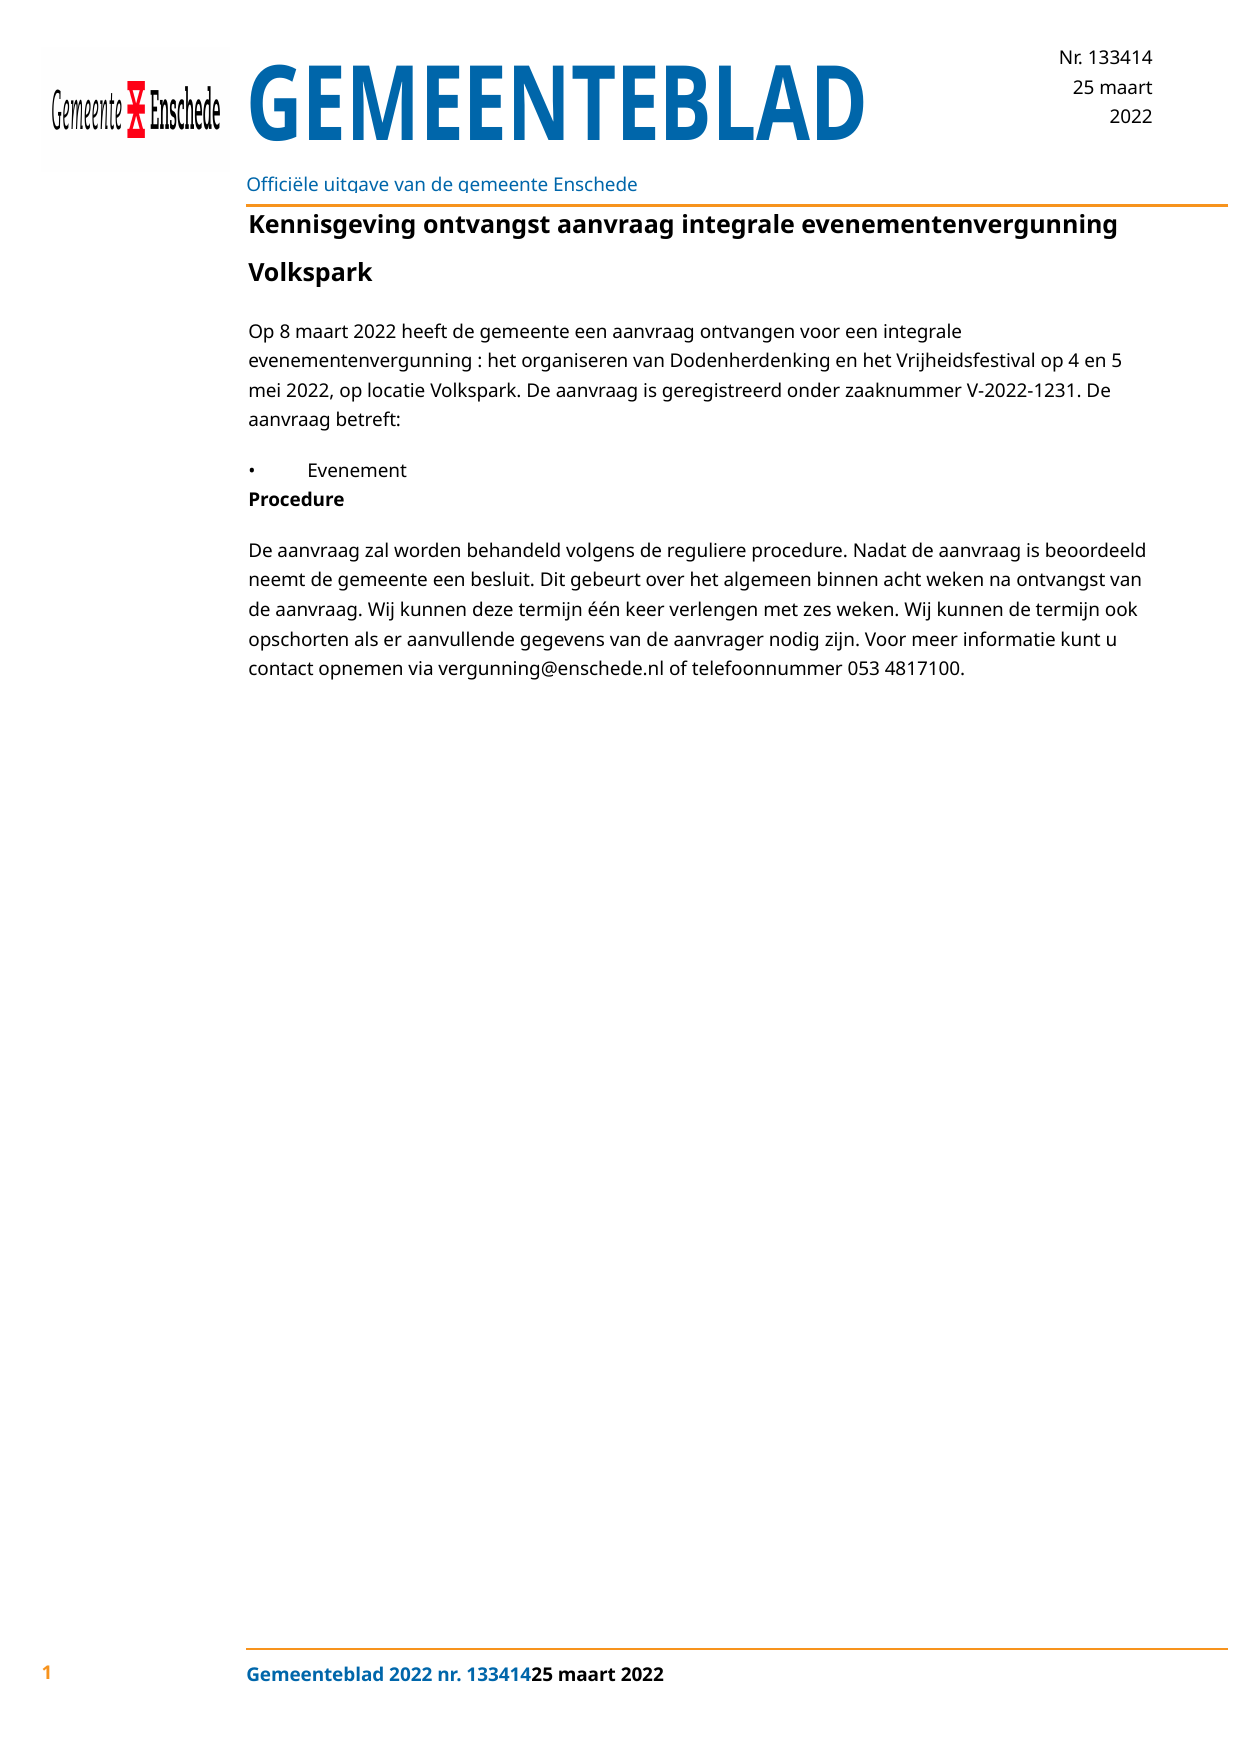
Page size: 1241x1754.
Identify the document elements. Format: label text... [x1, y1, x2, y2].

text De aanvraag zal worden behandeld volgens de reguliere procedure. Nadat de aanvraag is beoordeeld neemt de gemeente een besluit. Dit gebeurt over het algemeen binnen acht weken na ontvangst van de aanvraag. Wij kunnen deze termijn één keer verlengen met zes weken. Wij kunnen de termijn ook opschorten als er aanvullende gegevens van de aanvrager nodig zijn. Voor meer informatie kunt u contact opnemen via vergunning@enschede.nl of telefoonnummer 053 4817100. [248, 537, 1152, 681]
text Procedure [248, 487, 1152, 512]
picture [41, 47, 231, 172]
text Op 8 maart 2022 heeft de gemeente een aanvraag ontvangen voor een integrale evenementenvergunning : het organiseren van Dodenherdenking en het Vrijheidsfestival op 4 en 5 mei 2022, op locatie Volkspark. De aanvraag is geregistreerd onder zaaknummer V-2022-1231. De aanvraag betreft: [248, 318, 1152, 432]
text Kennisgeving ontvangst aanvraag integrale evenementenvergunning Volkspark [248, 207, 1152, 288]
list Evenement [248, 457, 1152, 483]
